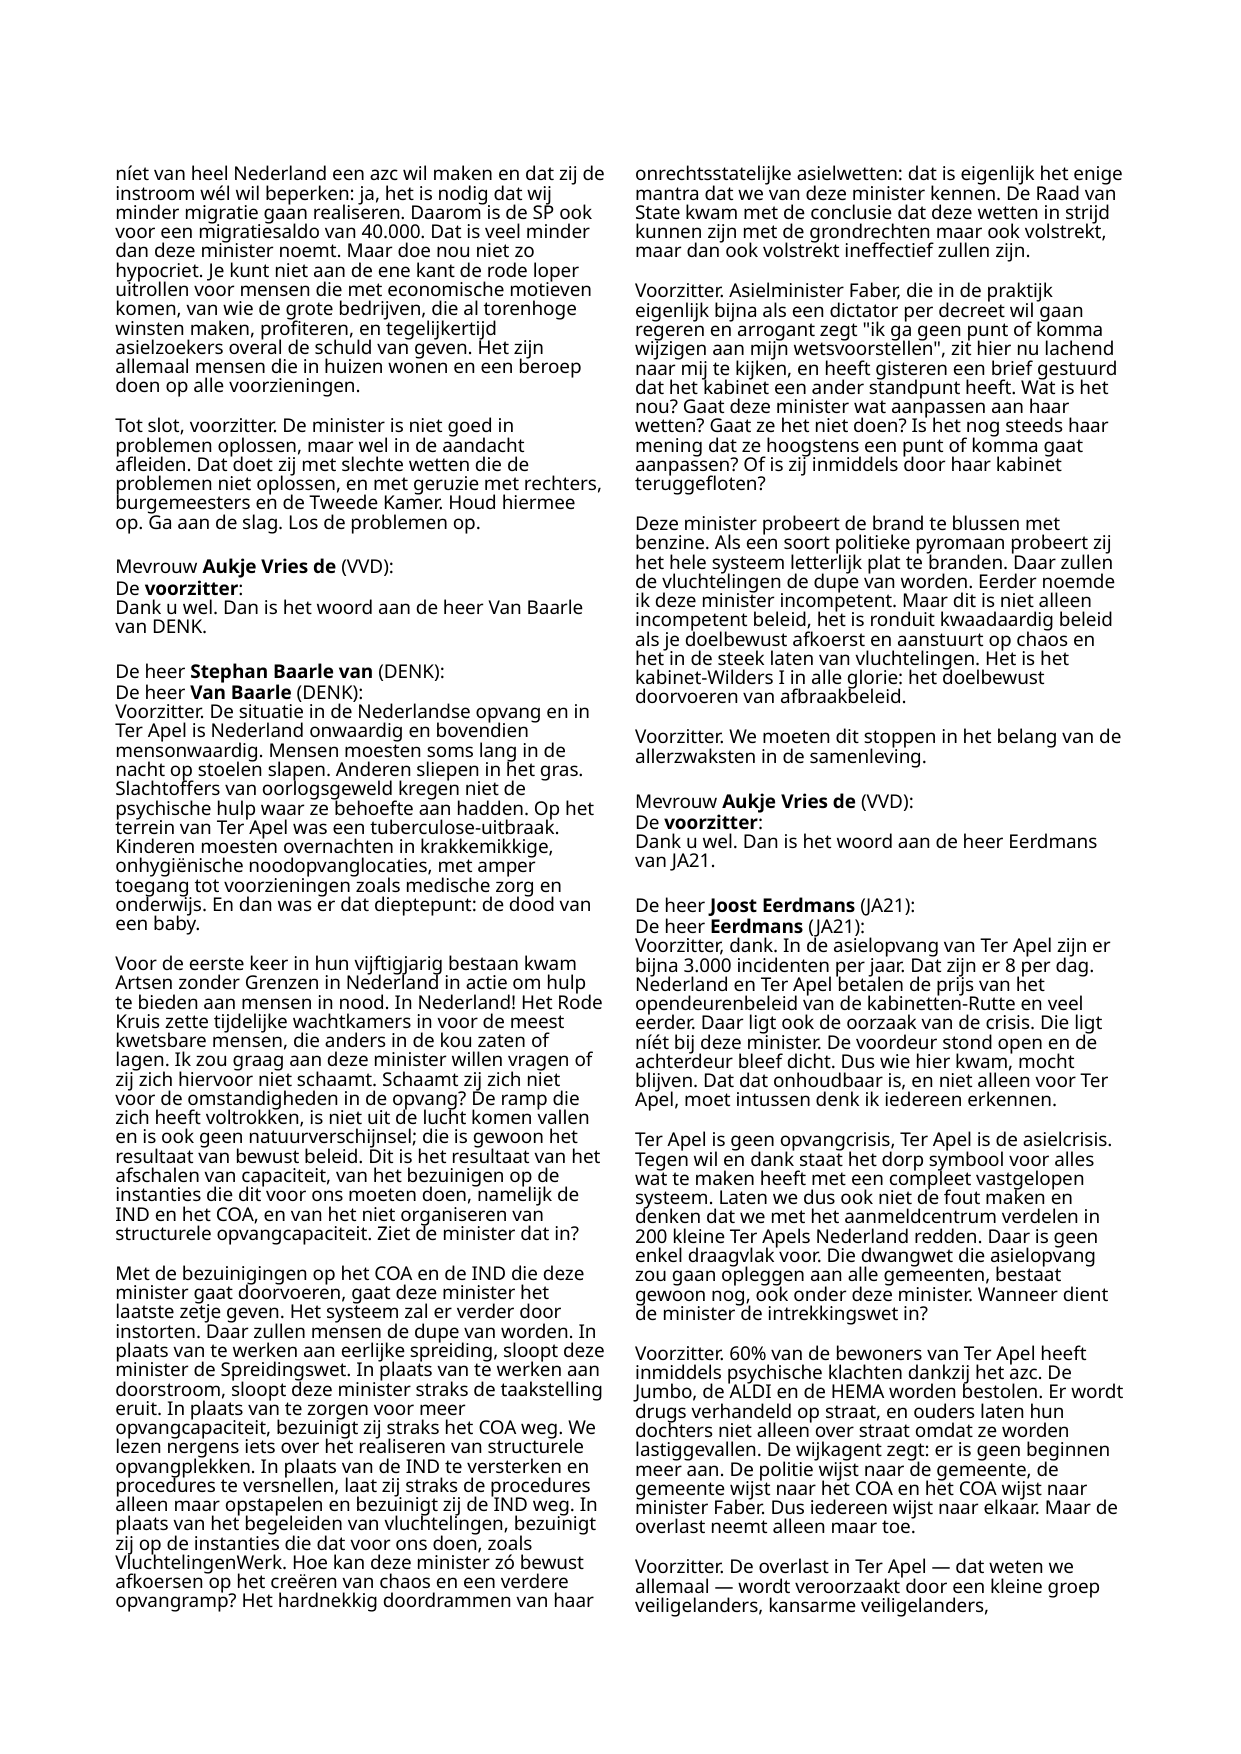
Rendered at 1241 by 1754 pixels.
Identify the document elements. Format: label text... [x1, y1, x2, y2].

text De heer Eerdmans (JA21): [635, 918, 1125, 937]
text De voorzitter: [115, 579, 605, 599]
text Mevrouw Aukje Vries de (VVD): [635, 788, 1125, 814]
text níet van heel Nederland een azc wil maken en dat zij de instroom wél wil beperken: ja, het is nodig dat wij minder migratie gaan realiseren. Daarom is de SP ook voor een migratiesaldo van 40.000. Dat is veel minder dan deze minister noemt. Maar doe nou niet zo hypocriet. Je kunt niet aan de ene kant de rode loper uitrollen voor mensen die met economische motieven komen, van wie de grote bedrijven, die al torenhoge winsten maken, profiteren, en tegelijkertijd asielzoekers overal de schuld van geven. Het zijn allemaal mensen die in huizen wonen en een beroep doen op alle voorzieningen. [115, 165, 605, 397]
text Voorzitter. 60% van de bewoners van Ter Apel heeft inmiddels psychische klachten dankzij het azc. De Jumbo, de ALDI en de HEMA worden bestolen. Er wordt drugs verhandeld op straat, en ouders laten hun dochters niet alleen over straat omdat ze worden lastiggevallen. De wijkagent zegt: er is geen beginnen meer aan. De politie wijst naar de gemeente, de gemeente wijst naar het COA en het COA wijst naar minister Faber. Dus iedereen wijst naar elkaar. Maar de overlast neemt alleen maar toe. [635, 1345, 1125, 1538]
text onrechtsstatelijke asielwetten: dat is eigenlijk het enige mantra dat we van deze minister kennen. De Raad van State kwam met de conclusie dat deze wetten in strijd kunnen zijn met de grondrechten maar ook volstrekt, maar dan ook volstrekt ineffectief zullen zijn. [635, 165, 1125, 262]
text Voorzitter. De situatie in de Nederlandse opvang en in Ter Apel is Nederland onwaardig en bovendien mensonwaardig. Mensen moesten soms lang in de nacht op stoelen slapen. Anderen sliepen in het gras. Slachtoffers van oorlogsgeweld kregen niet de psychische hulp waar ze behoefte aan hadden. Op het terrein van Ter Apel was een tuberculose-uitbraak. Kinderen moesten overnachten in krakkemikkige, onhygiënische noodopvanglocaties, met amper toegang tot voorzieningen zoals medische zorg en onderwijs. En dan was er dat dieptepunt: de dood van een baby. [115, 703, 605, 934]
text Voorzitter. De overlast in Ter Apel — dat weten we allemaal — wordt veroorzaakt door een kleine groep veiligelanders, kansarme veiligelanders, [635, 1558, 1125, 1616]
text Voorzitter. Asielminister Faber, die in de praktijk eigenlijk bijna als een dictator per decreet wil gaan regeren en arrogant zegt "ik ga geen punt of komma wijzigen aan mijn wetsvoorstellen", zit hier nu lachend naar mij te kijken, en heeft gisteren een brief gestuurd dat het kabinet een ander standpunt heeft. Wat is het nou? Gaat deze minister wat aanpassen aan haar wetten? Gaat ze het niet doen? Is het nog steeds haar mening dat ze hoogstens een punt of komma gaat aanpassen? Of is zij inmiddels door haar kabinet teruggefloten? [635, 282, 1125, 494]
text De heer Van Baarle (DENK): [115, 684, 605, 703]
text Dank u wel. Dan is het woord aan de heer Eerdmans van JA21. [635, 833, 1125, 871]
text Tot slot, voorzitter. De minister is niet goed in problemen oplossen, maar wel in de aandacht afleiden. Dat doet zij met slechte wetten die de problemen niet oplossen, en met geruzie met rechters, burgemeesters en de Tweede Kamer. Houd hiermee op. Ga aan de slag. Los de problemen op. [115, 417, 605, 533]
text Voor de eerste keer in hun vijftigjarig bestaan kwam Artsen zonder Grenzen in Nederland in actie om hulp te bieden aan mensen in nood. In Nederland! Het Rode Kruis zette tijdelijke wachtkamers in voor de meest kwetsbare mensen, die anders in de kou zaten of lagen. Ik zou graag aan deze minister willen vragen of zij zich hiervoor niet schaamt. Schaamt zij zich niet voor de omstandigheden in de opvang? De ramp die zich heeft voltrokken, is niet uit de lucht komen vallen en is ook geen natuurverschijnsel; die is gewoon het resultaat van bewust beleid. Dit is het resultaat van het afschalen van capaciteit, van het bezuinigen op de instanties die dit voor ons moeten doen, namelijk de IND en het COA, en van het niet organiseren van structurele opvangcapaciteit. Ziet de minister dat in? [115, 955, 605, 1244]
text De heer Joost Eerdmans (JA21): [635, 892, 1125, 918]
text Voorzitter. We moeten dit stoppen in het belang van de allerzwaksten in de samenleving. [635, 728, 1125, 767]
text De voorzitter: [635, 814, 1125, 833]
text Met de bezuinigingen op het COA en de IND die deze minister gaat doorvoeren, gaat deze minister het laatste zetje geven. Het systeem zal er verder door instorten. Daar zullen mensen de dupe van worden. In plaats van te werken aan eerlijke spreiding, sloopt deze minister de Spreidingswet. In plaats van te werken aan doorstroom, sloopt deze minister straks de taakstelling eruit. In plaats van te zorgen voor meer opvangcapaciteit, bezuinigt zij straks het COA weg. We lezen nergens iets over het realiseren van structurele opvangplekken. In plaats van de IND te versterken en procedures te versnellen, laat zij straks de procedures alleen maar opstapelen en bezuinigt zij de IND weg. In plaats van het begeleiden van vluchtelingen, bezuinigt zij op de instanties die dat voor ons doen, zoals VluchtelingenWerk. Hoe kan deze minister zó bewust afkoersen op het creëren van chaos en een verdere opvangramp? Het hardnekkig doordrammen van haar [115, 1265, 605, 1612]
text Dank u wel. Dan is het woord aan de heer Van Baarle van DENK. [115, 599, 605, 637]
text Voorzitter, dank. In de asielopvang van Ter Apel zijn er bijna 3.000 incidenten per jaar. Dat zijn er 8 per dag. Nederland en Ter Apel betalen de prijs van het opendeurenbeleid van de kabinetten-Rutte en veel eerder. Daar ligt ook de oorzaak van de crisis. Die ligt níét bij deze minister. De voordeur stond open en de achterdeur bleef dicht. Dus wie hier kwam, mocht blijven. Dat dat onhoudbaar is, en niet alleen voor Ter Apel, moet intussen denk ik iedereen erkennen. [635, 937, 1125, 1111]
text Mevrouw Aukje Vries de (VVD): [115, 554, 605, 579]
text Deze minister probeert de brand te blussen met benzine. Als een soort politieke pyromaan probeert zij het hele systeem letterlijk plat te branden. Daar zullen de vluchtelingen de dupe van worden. Eerder noemde ik deze minister incompetent. Maar dit is niet alleen incompetent beleid, het is ronduit kwaadaardig beleid als je doelbewust afkoerst en aanstuurt op chaos en het in de steek laten van vluchtelingen. Het is het kabinet-Wilders I in alle glorie: het doelbewust doorvoeren van afbraakbeleid. [635, 515, 1125, 708]
text Ter Apel is geen opvangcrisis, Ter Apel is de asielcrisis. Tegen wil en dank staat het dorp symbool voor alles wat te maken heeft met een compleet vastgelopen systeem. Laten we dus ook niet de fout maken en denken dat we met het aanmeldcentrum verdelen in 200 kleine Ter Apels Nederland redden. Daar is geen enkel draagvlak voor. Die dwangwet die asielopvang zou gaan opleggen aan alle gemeenten, bestaat gewoon nog, ook onder deze minister. Wanneer dient de minister de intrekkingswet in? [635, 1131, 1125, 1324]
text De heer Stephan Baarle van (DENK): [115, 658, 605, 684]
